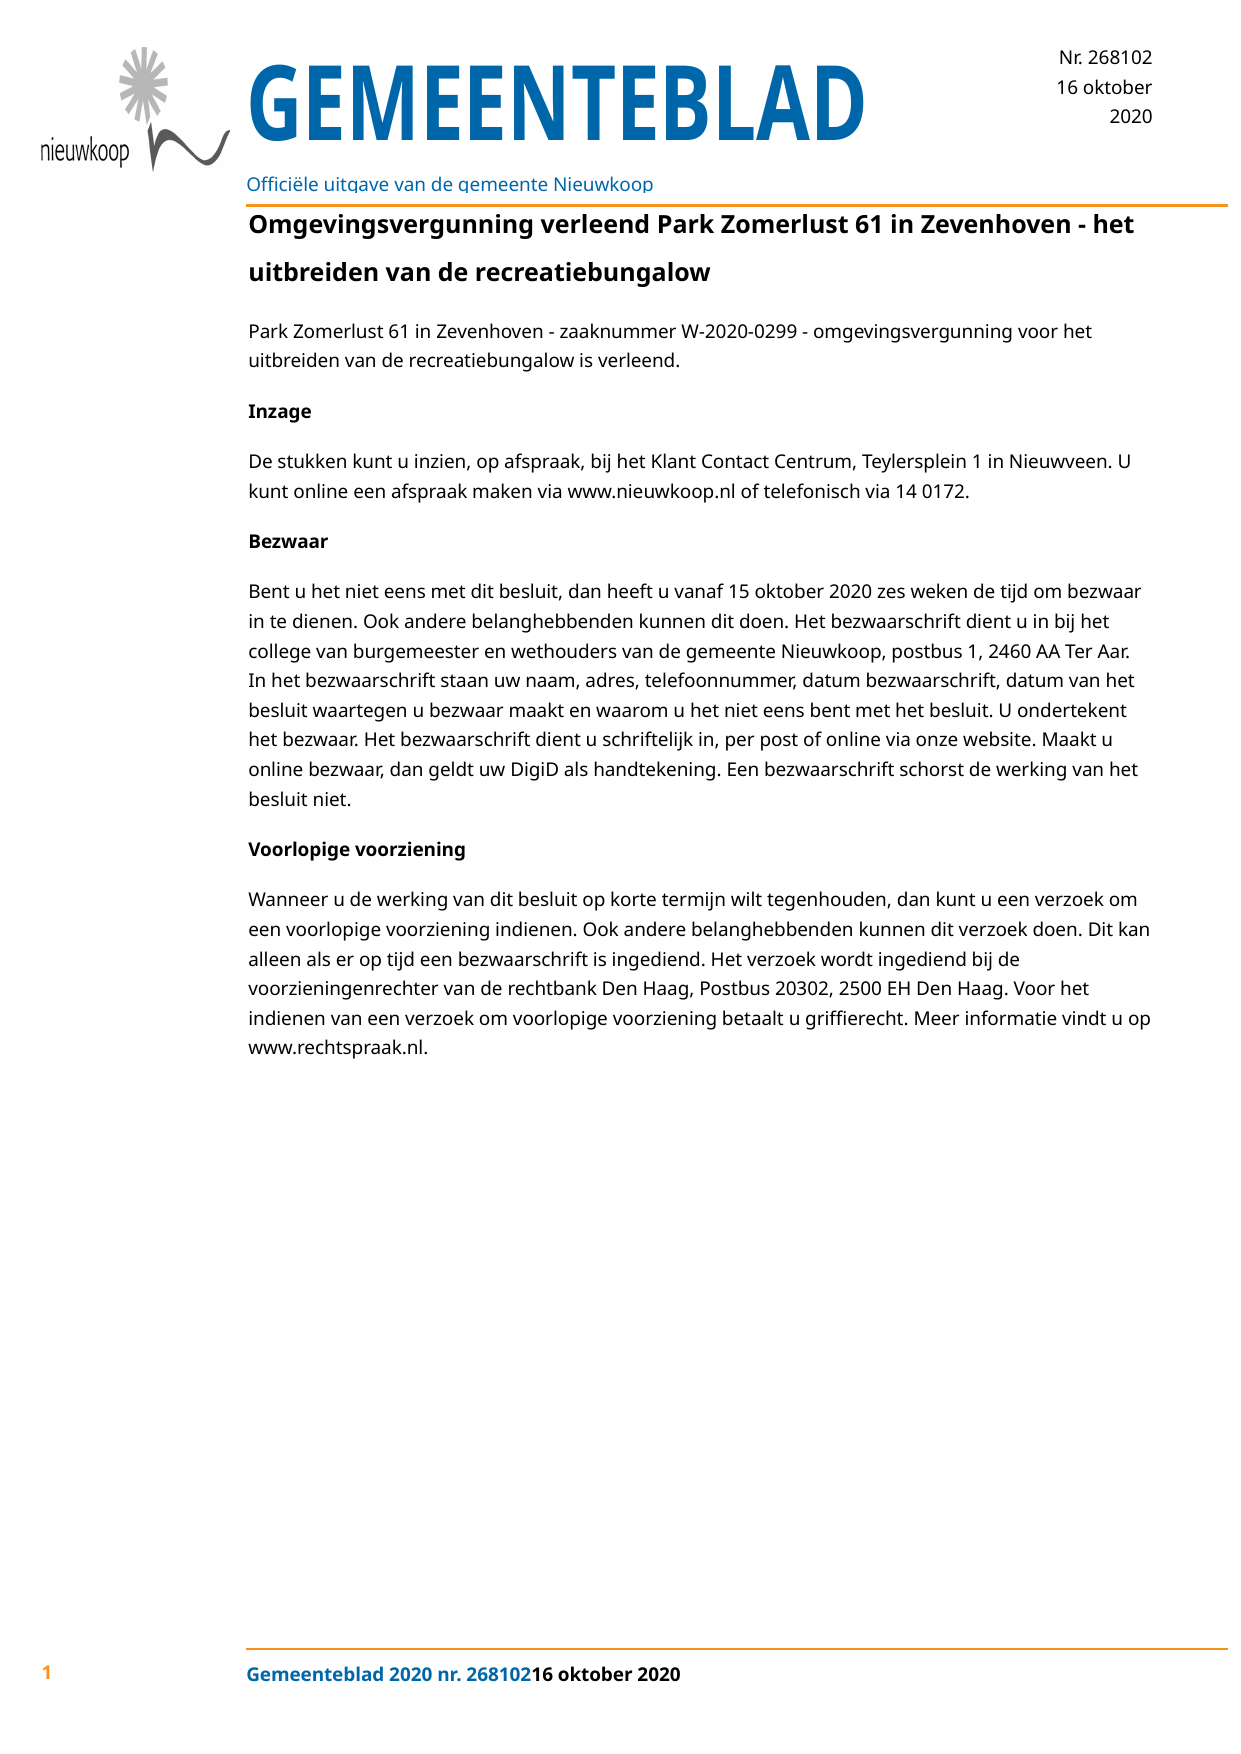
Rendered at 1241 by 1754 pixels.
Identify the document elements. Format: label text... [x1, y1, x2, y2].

text Omgevingsvergunning verleend Park Zomerlust 61 in Zevenhoven - het uitbreiden van de recreatiebungalow [248, 207, 1152, 288]
text Bezwaar [248, 528, 1152, 554]
text Wanneer u de werking van dit besluit op korte termijn wilt tegenhouden, dan kunt u een verzoek om een voorlopige voorziening indienen. Ook andere belanghebbenden kunnen dit verzoek doen. Dit kan alleen als er op tijd een bezwaarschrift is ingediend. Het verzoek wordt ingediend bij de voorzieningenrechter van de rechtbank Den Haag, Postbus 20302, 2500 EH Den Haag. Voor het indienen van een verzoek om voorlopige voorziening betaalt u griffierecht. Meer informatie vindt u op www.rechtspraak.nl. [248, 887, 1152, 1060]
picture [41, 47, 231, 172]
text Inzage [248, 398, 1152, 424]
text De stukken kunt u inzien, op afspraak, bij het Klant Contact Centrum, Teylersplein 1 in Nieuwveen. U kunt online een afspraak maken via www.nieuwkoop.nl of telefonisch via 14 0172. [248, 448, 1152, 504]
text Voorlopige voorziening [248, 836, 1152, 862]
text Bent u het niet eens met dit besluit, dan heeft u vanaf 15 oktober 2020 zes weken de tijd om bezwaar in te dienen. Ook andere belanghebbenden kunnen dit doen. Het bezwaarschrift dient u in bij het college van burgemeester en wethouders van de gemeente Nieuwkoop, postbus 1, 2460 AA Ter Aar. In het bezwaarschrift staan uw naam, adres, telefoonnummer, datum bezwaarschrift, datum van het besluit waartegen u bezwaar maakt en waarom u het niet eens bent met het besluit. U ondertekent het bezwaar. Het bezwaarschrift dient u schriftelijk in, per post of online via onze website. Maakt u online bezwaar, dan geldt uw DigiD als handtekening. Een bezwaarschrift schorst de werking van het besluit niet. [248, 579, 1152, 812]
text Park Zomerlust 61 in Zevenhoven - zaaknummer W-2020-0299 - omgevingsvergunning voor het uitbreiden van de recreatiebungalow is verleend. [248, 318, 1152, 373]
